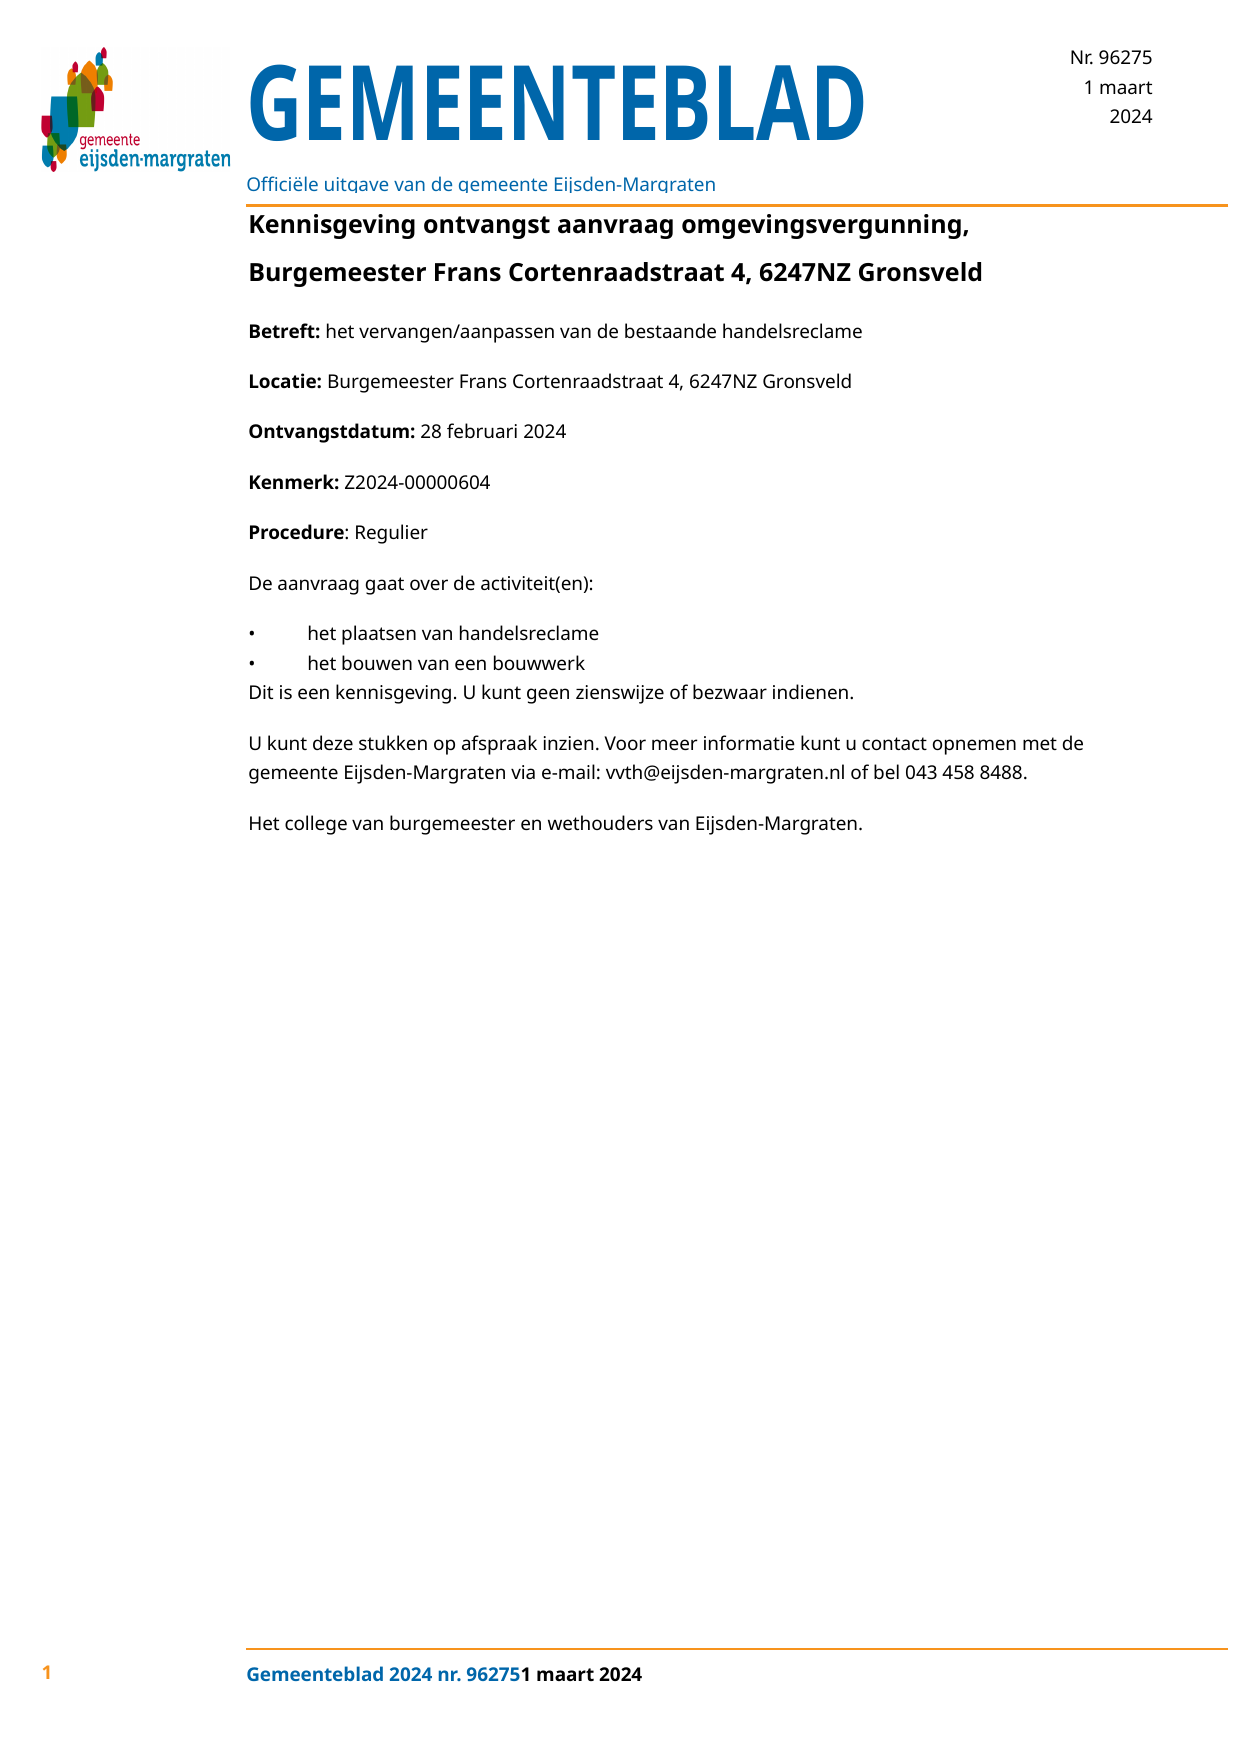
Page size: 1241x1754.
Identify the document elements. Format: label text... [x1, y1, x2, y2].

text Locatie: Burgemeester Frans Cortenraadstraat 4, 6247NZ Gronsveld [248, 368, 1152, 394]
text Het college van burgemeester en wethouders van Eijsden-Margraten. [248, 810, 1152, 836]
text De aanvraag gaat over de activiteit(en): [248, 570, 1152, 596]
text Procedure: Regulier [248, 519, 1152, 545]
text Dit is een kennisgeving. U kunt geen zienswijze of bezwaar indienen. [248, 679, 1152, 705]
text Betreft: het vervangen/aanpassen van de bestaande handelsreclame [248, 318, 1152, 344]
list het plaatsen van handelsreclame [248, 620, 1152, 646]
list het bouwen van een bouwwerk [248, 650, 1152, 676]
text Kenmerk: Z2024-00000604 [248, 469, 1152, 495]
text Ontvangstdatum: 28 februari 2024 [248, 419, 1152, 444]
text Kennisgeving ontvangst aanvraag omgevingsvergunning, Burgemeester Frans Cortenraadstraat 4, 6247NZ Gronsveld [248, 207, 1152, 288]
picture [41, 47, 231, 172]
text U kunt deze stukken op afspraak inzien. Voor meer informatie kunt u contact opnemen met de gemeente Eijsden-Margraten via e-mail: vvth@eijsden-margraten.nl of bel 043 458 8488. [248, 730, 1152, 785]
